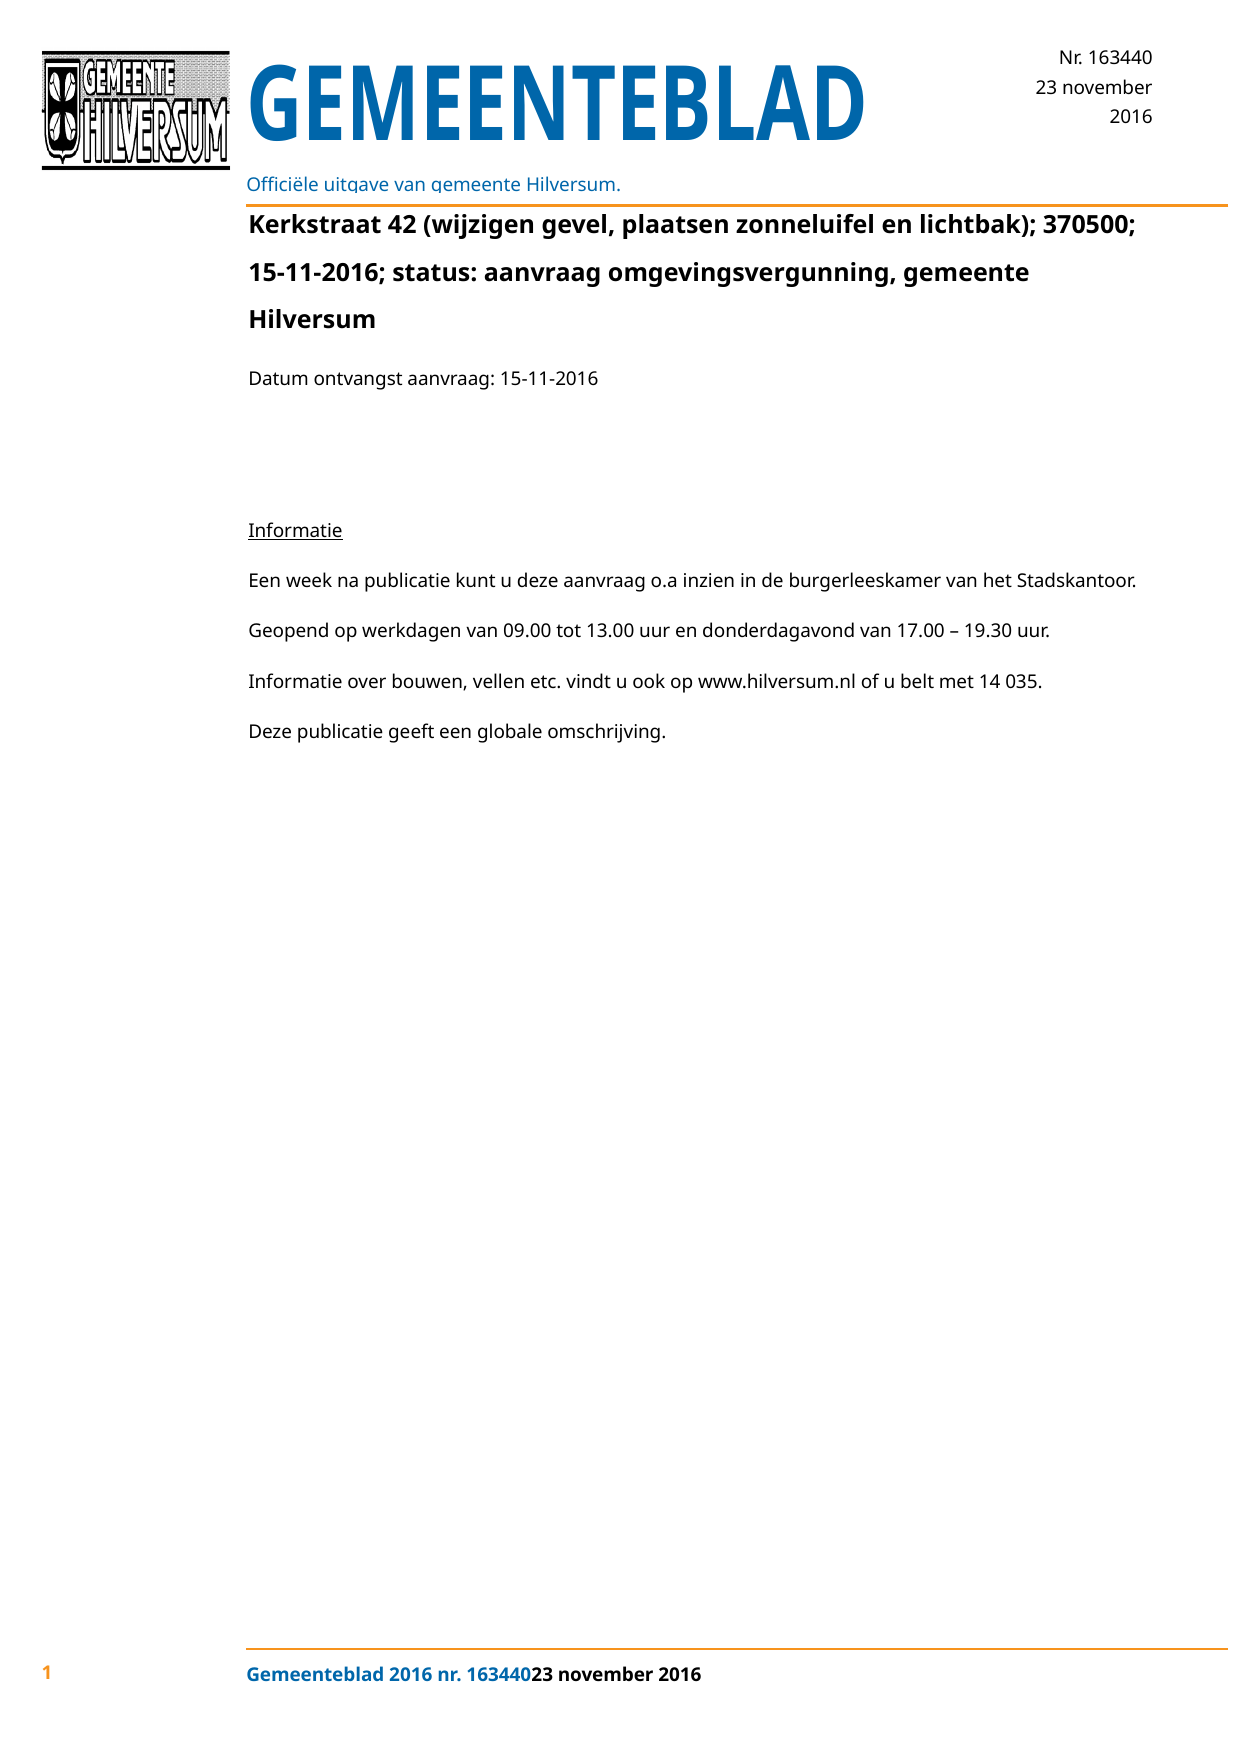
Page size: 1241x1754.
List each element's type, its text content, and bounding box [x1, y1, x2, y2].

text Geopend op werkdagen van 09.00 tot 13.00 uur en donderdagavond van 17.00 – 19.30 uur. [248, 618, 1152, 643]
text Informatie over bouwen, vellen etc. vindt u ook op www.hilversum.nl of u belt met 14 035. [248, 668, 1152, 694]
picture [41, 47, 231, 172]
text Een week na publicatie kunt u deze aanvraag o.a inzien in de burgerleeskamer van het Stadskantoor. [248, 567, 1152, 593]
text Deze publicatie geeft een globale omschrijving. [248, 718, 1152, 744]
text Kerkstraat 42 (wijzigen gevel, plaatsen zonneluifel en lichtbak); 370500; 15-11-2016; status: aanvraag omgevingsvergunning, gemeente Hilversum [248, 207, 1152, 336]
text Datum ontvangst aanvraag: 15-11-2016 [248, 366, 1152, 391]
text Informatie [248, 517, 1152, 542]
